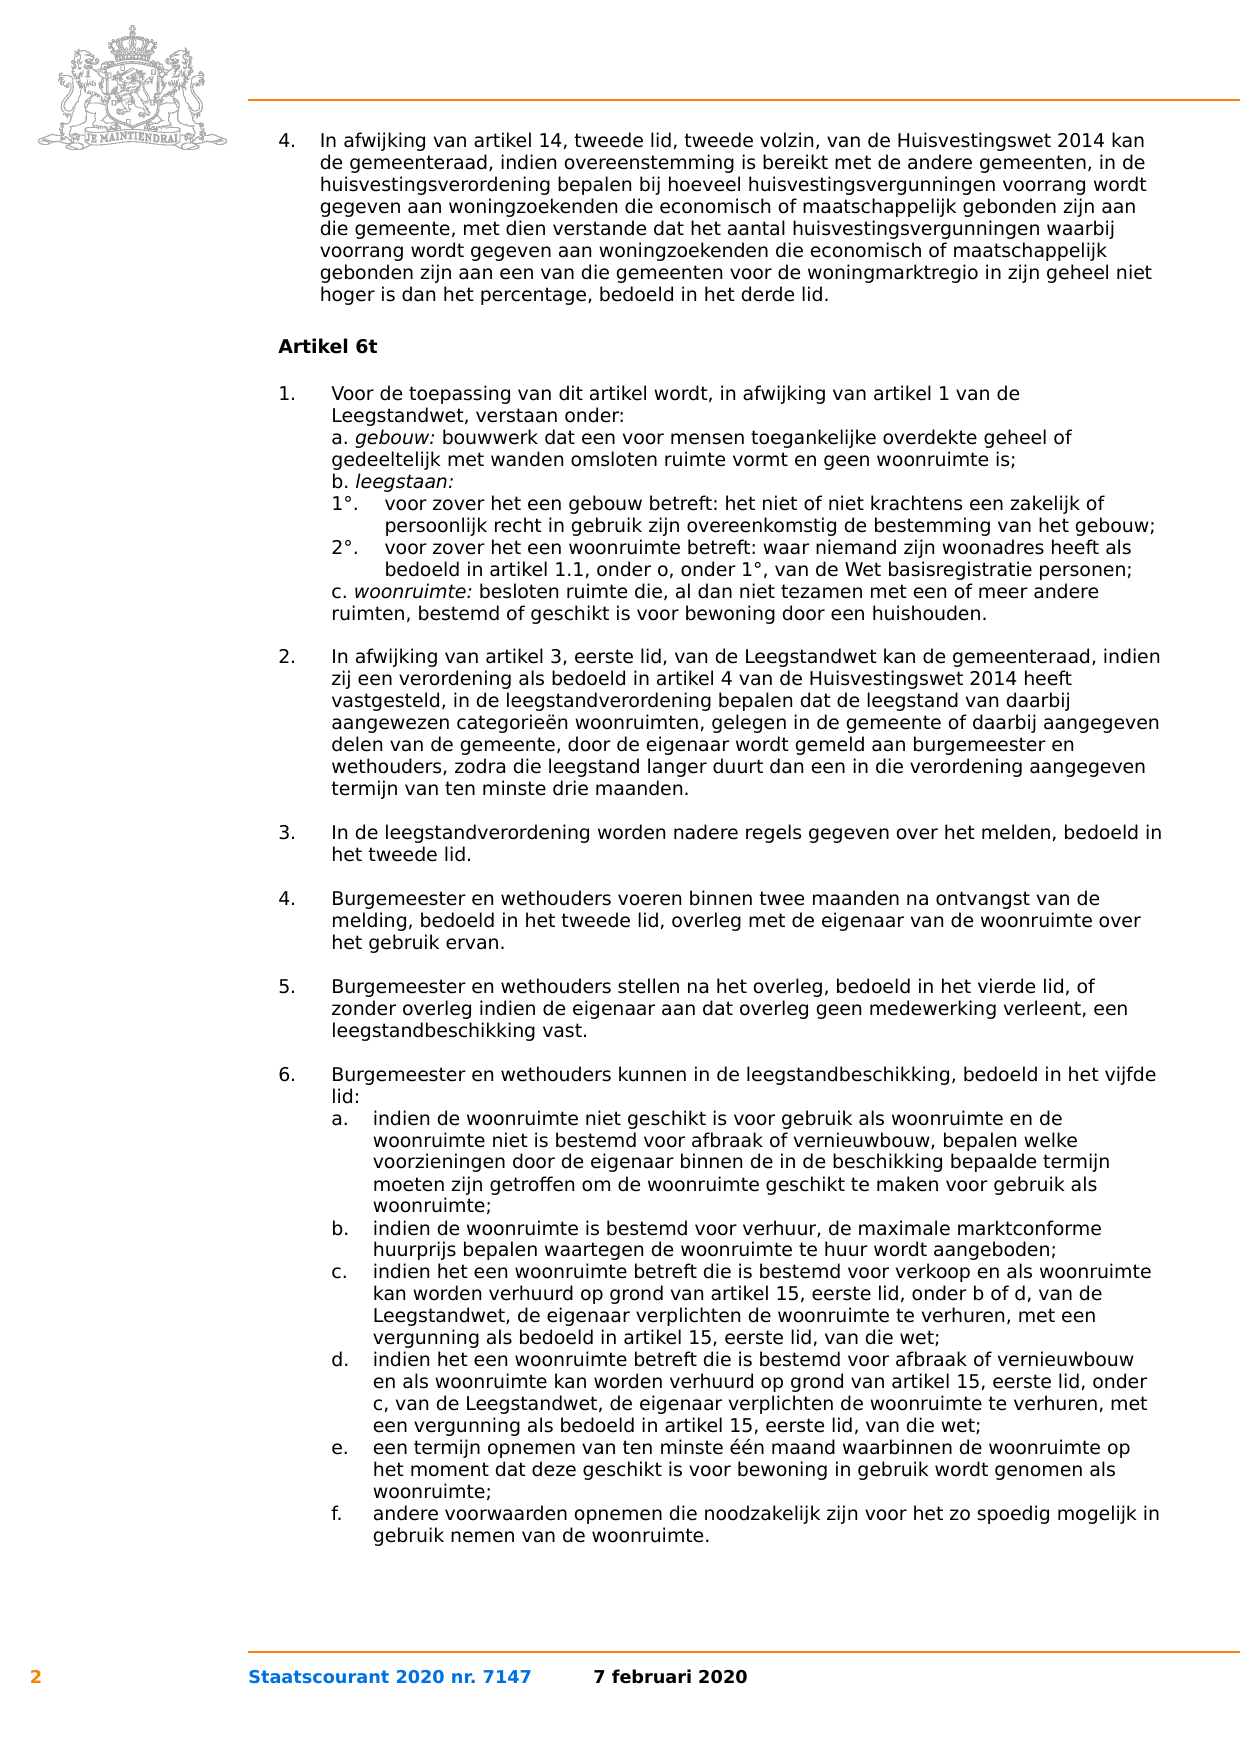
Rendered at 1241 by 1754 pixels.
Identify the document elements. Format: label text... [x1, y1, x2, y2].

text e. een termijn opnemen van ten minste één maand waarbinnen de woonruimte op het moment dat deze geschikt is voor bewoning in gebruik wordt genomen als woonruimte; [331, 1437, 1163, 1503]
text 2. In afwijking van artikel 3, eerste lid, van de Leegstandwet kan de gemeenteraad, indien zij een verordening als bedoeld in artikel 4 van de Huisvestingswet 2014 heeft vastgesteld, in de leegstandverordening bepalen dat de leegstand van daarbij aangewezen categorieën woonruimten, gelegen in de gemeente of daarbij aangegeven delen van de gemeente, door de eigenaar wordt gemeld aan burgemeester en wethouders, zodra die leegstand langer duurt dan een in die verordening aangegeven termijn van ten minste drie maanden. [278, 646, 1163, 800]
text a. indien de woonruimte niet geschikt is voor gebruik als woonruimte en de woonruimte niet is bestemd voor afbraak of vernieuwbouw, bepalen welke voorzieningen door de eigenaar binnen de in de beschikking bepaalde termijn moeten zijn getroffen om de woonruimte geschikt te maken voor gebruik als woonruimte; [331, 1107, 1163, 1217]
subtitle Artikel 6t [278, 336, 1163, 358]
text 6. Burgemeester en wethouders kunnen in de leegstandbeschikking, bedoeld in het vijfde lid: [278, 1063, 1163, 1107]
text f. andere voorwaarden opnemen die noodzakelijk zijn voor het zo spoedig mogelijk in gebruik nemen van de woonruimte. [331, 1503, 1163, 1547]
text 4. In afwijking van artikel 14, tweede lid, tweede volzin, van de Huisvestingswet 2014 kan de gemeenteraad, indien overeenstemming is bereikt met de andere gemeenten, in de huisvestingsverordening bepalen bij hoeveel huisvestingsvergunningen voorrang wordt gegeven aan woningzoekenden die economisch of maatschappelijk gebonden zijn aan die gemeente, met dien verstande dat het aantal huisvestingsvergunningen waarbij voorrang wordt gegeven aan woningzoekenden die economisch of maatschappelijk gebonden zijn aan een van die gemeenten voor de woningmarktregio in zijn geheel niet hoger is dan het percentage, bedoeld in het derde lid. [278, 130, 1163, 306]
text b. leegstaan: [331, 471, 1163, 493]
text a. gebouw: bouwwerk dat een voor mensen toegankelijke overdekte geheel of gedeeltelijk met wanden omsloten ruimte vormt en geen woonruimte is; [331, 427, 1163, 471]
text 1. Voor de toepassing van dit artikel wordt, in afwijking van artikel 1 van de Leegstandwet, verstaan onder: [278, 383, 1163, 427]
text 2°. voor zover het een woonruimte betreft: waar niemand zijn woonadres heeft als bedoeld in artikel 1.1, onder o, onder 1°, van de Wet basisregistratie personen; [331, 537, 1163, 581]
text 1°. voor zover het een gebouw betreft: het niet of niet krachtens een zakelijk of persoonlijk recht in gebruik zijn overeenkomstig de bestemming van het gebouw; [331, 493, 1163, 537]
text d. indien het een woonruimte betreft die is bestemd voor afbraak of vernieuwbouw en als woonruimte kan worden verhuurd op grond van artikel 15, eerste lid, onder c, van de Leegstandwet, de eigenaar verplichten de woonruimte te verhuren, met een vergunning als bedoeld in artikel 15, eerste lid, van die wet; [331, 1349, 1163, 1437]
text 4. Burgemeester en wethouders voeren binnen twee maanden na ontvangst van de melding, bedoeld in het tweede lid, overleg met de eigenaar van de woonruimte over het gebruik ervan. [278, 888, 1163, 954]
text c. indien het een woonruimte betreft die is bestemd voor verkoop en als woonruimte kan worden verhuurd op grond van artikel 15, eerste lid, onder b of d, van de Leegstandwet, de eigenaar verplichten de woonruimte te verhuren, met een vergunning als bedoeld in artikel 15, eerste lid, van die wet; [331, 1261, 1163, 1349]
text b. indien de woonruimte is bestemd voor verhuur, de maximale marktconforme huurprijs bepalen waartegen de woonruimte te huur wordt aangeboden; [331, 1217, 1163, 1261]
text c. woonruimte: besloten ruimte die, al dan niet tezamen met een of meer andere ruimten, bestemd of geschikt is voor bewoning door een huishouden. [331, 581, 1163, 624]
text 5. Burgemeester en wethouders stellen na het overleg, bedoeld in het vierde lid, of zonder overleg indien de eigenaar aan dat overleg geen medewerking verleent, een leegstandbeschikking vast. [278, 976, 1163, 1042]
picture [38, 25, 227, 150]
text 3. In de leegstandverordening worden nadere regels gegeven over het melden, bedoeld in het tweede lid. [278, 822, 1163, 866]
